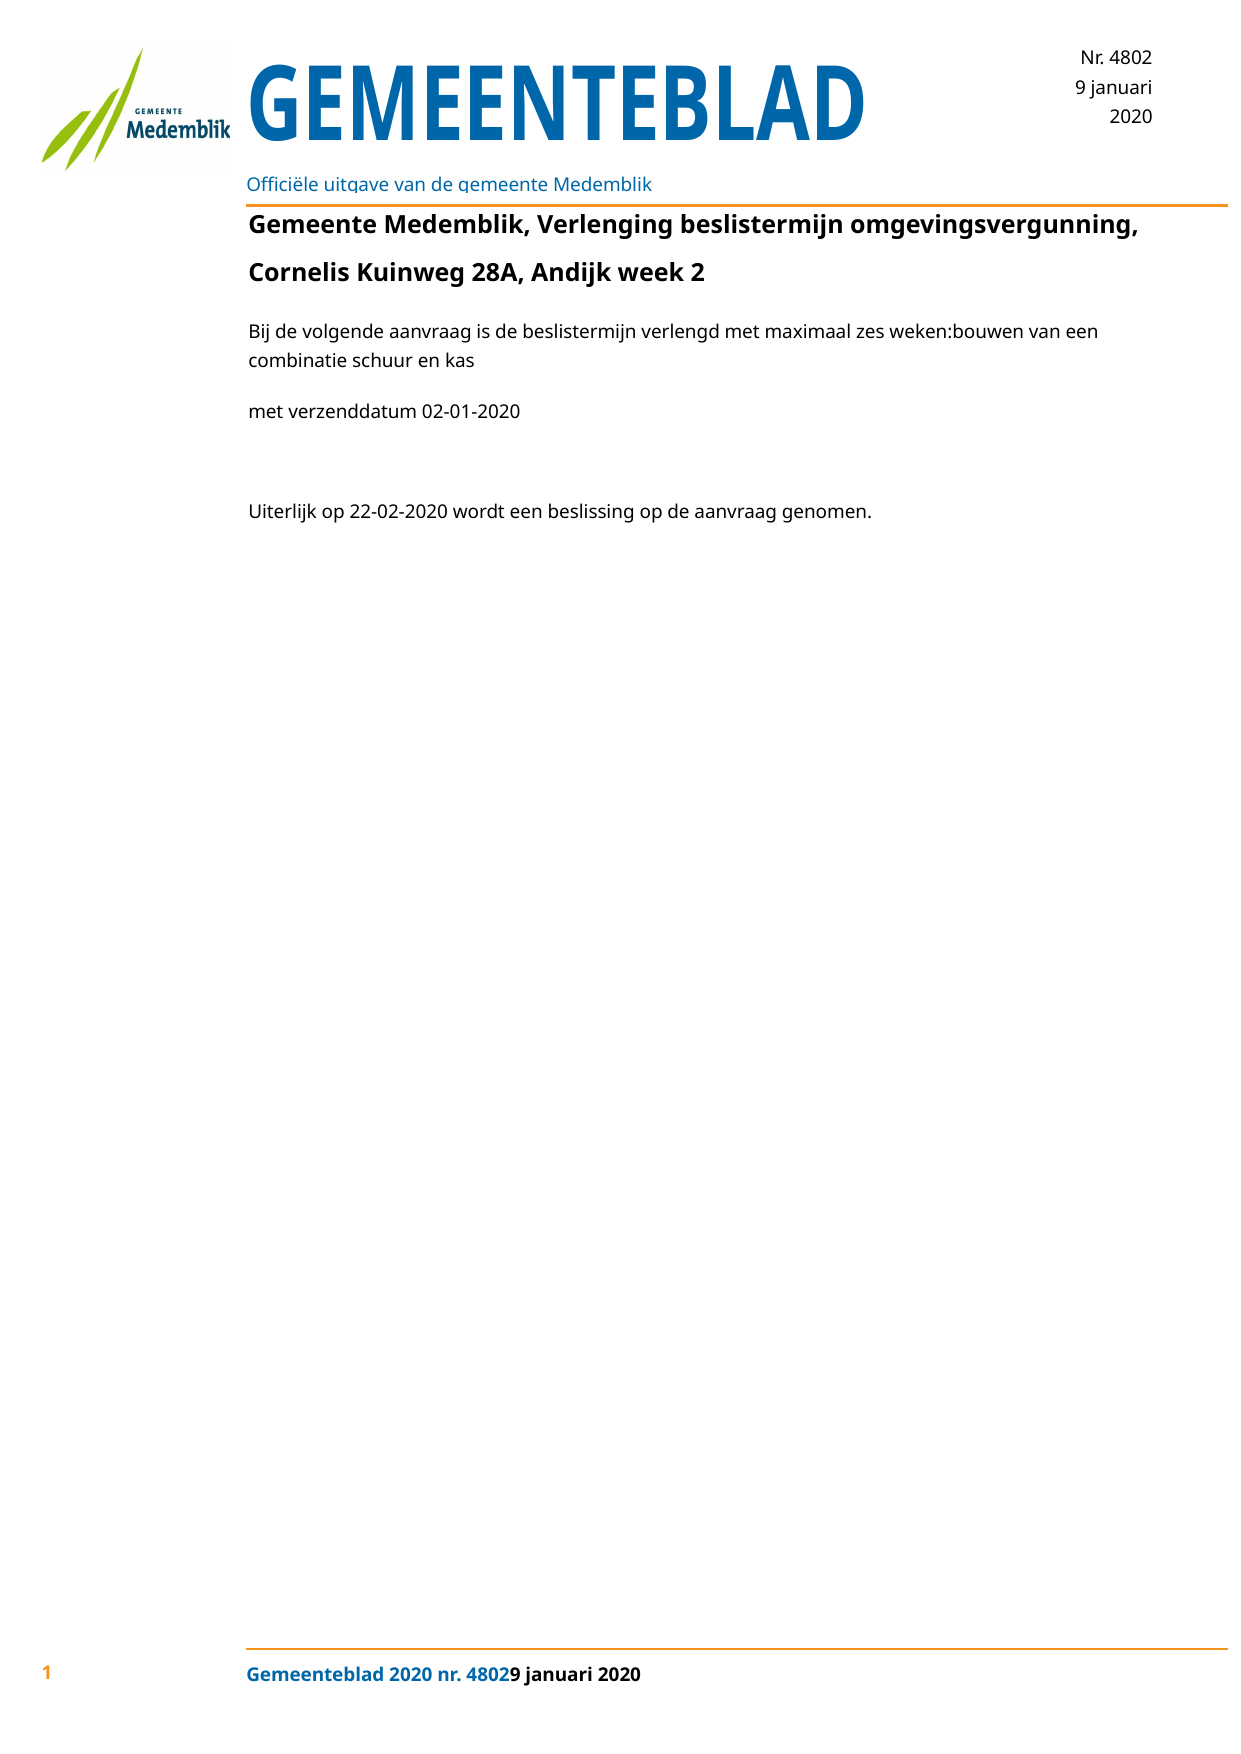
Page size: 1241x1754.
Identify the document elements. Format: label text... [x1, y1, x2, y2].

picture [41, 47, 231, 172]
text Uiterlijk op 22-02-2020 wordt een beslissing op de aanvraag genomen. [248, 499, 1152, 524]
text met verzenddatum 02-01-2020 [248, 398, 1152, 424]
text Bij de volgende aanvraag is de beslistermijn verlengd met maximaal zes weken:bouwen van een combinatie schuur en kas [248, 318, 1152, 373]
text Gemeente Medemblik, Verlenging beslistermijn omgevingsvergunning, Cornelis Kuinweg 28A, Andijk week 2 [248, 207, 1152, 288]
